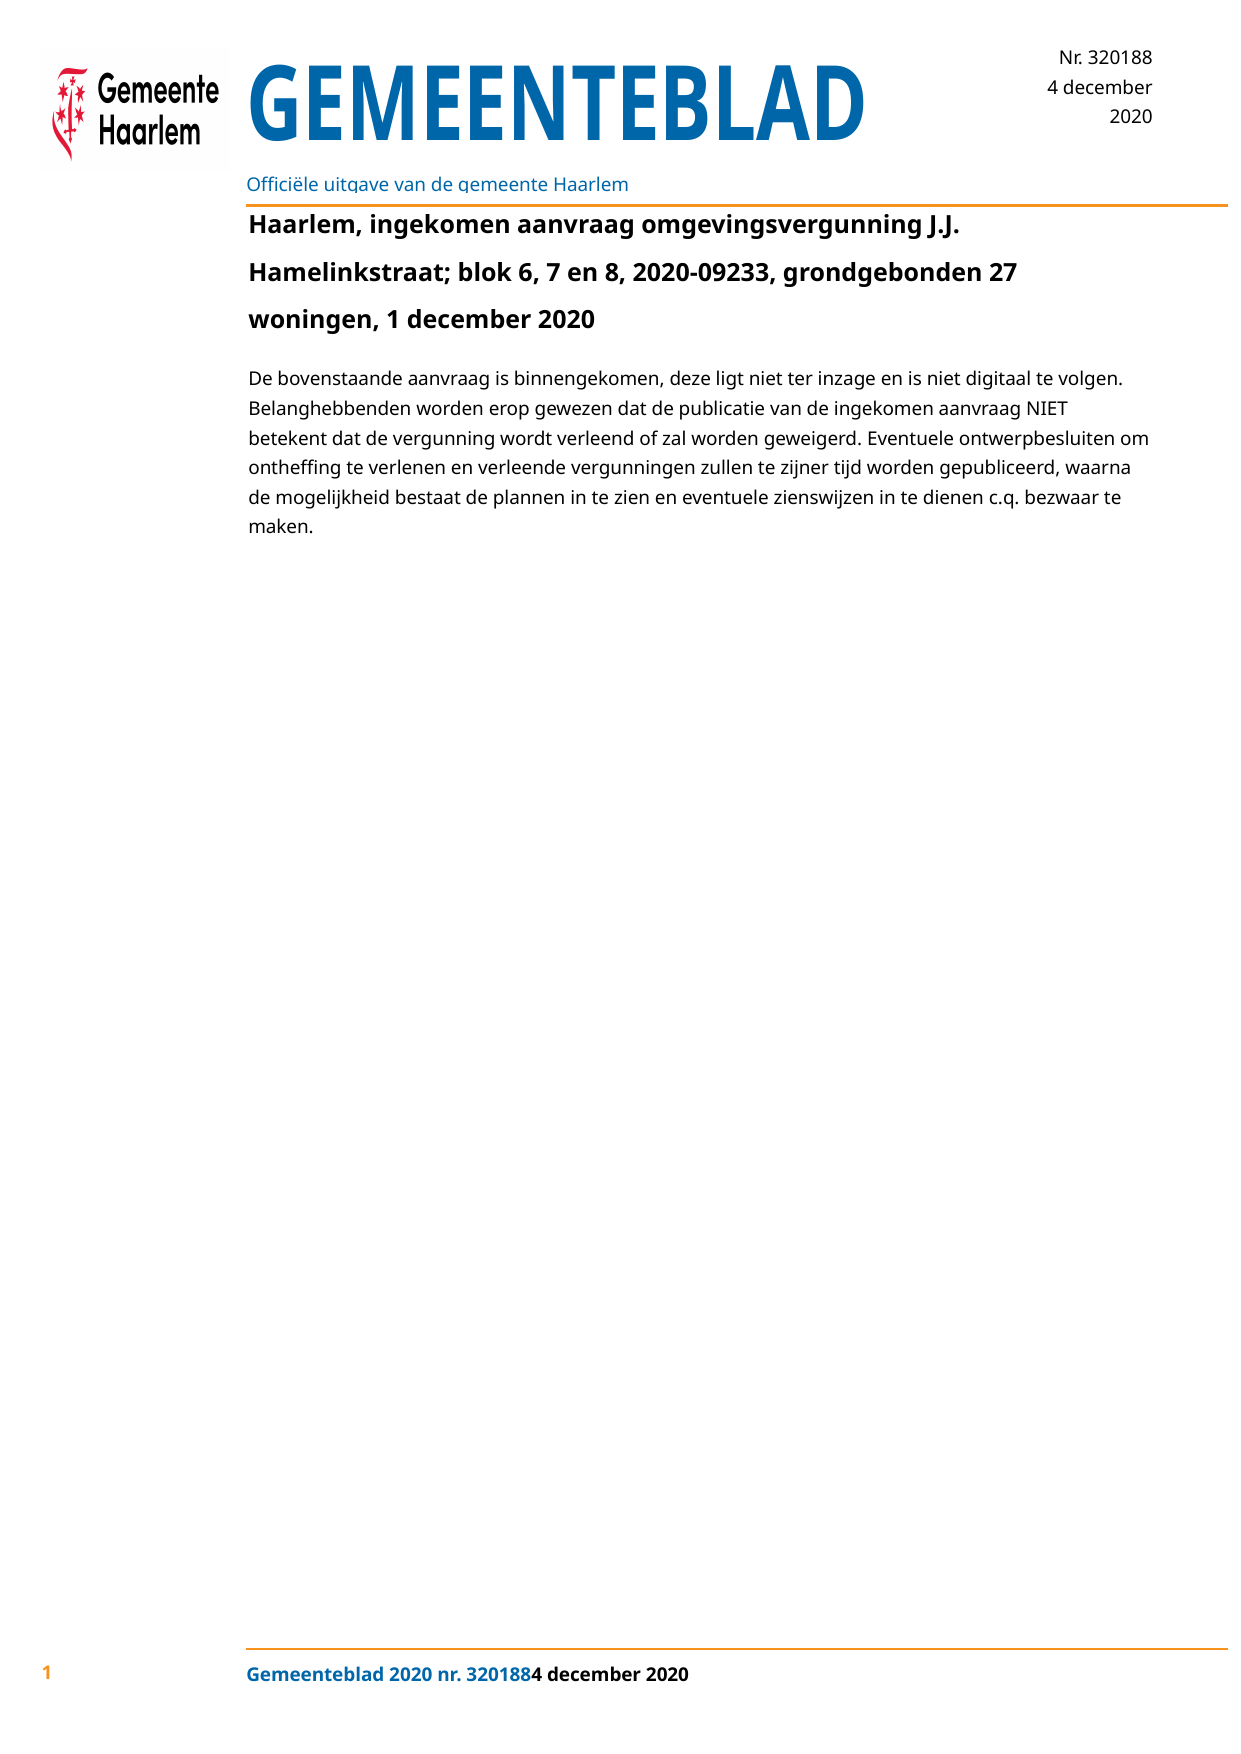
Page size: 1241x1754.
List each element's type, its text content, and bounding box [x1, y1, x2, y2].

picture [41, 47, 231, 172]
text De bovenstaande aanvraag is binnengekomen, deze ligt niet ter inzage en is niet digitaal te volgen. Belanghebbenden worden erop gewezen dat de publicatie van de ingekomen aanvraag NIET betekent dat de vergunning wordt verleend of zal worden geweigerd. Eventuele ontwerpbesluiten om ontheffing te verlenen en verleende vergunningen zullen te zijner tijd worden gepubliceerd, waarna de mogelijkheid bestaat de plannen in te zien en eventuele zienswijzen in te dienen c.q. bezwaar te maken. [248, 366, 1152, 539]
text Haarlem, ingekomen aanvraag omgevingsvergunning J.J. Hamelinkstraat; blok 6, 7 en 8, 2020-09233, grondgebonden 27 woningen, 1 december 2020 [248, 207, 1152, 336]
